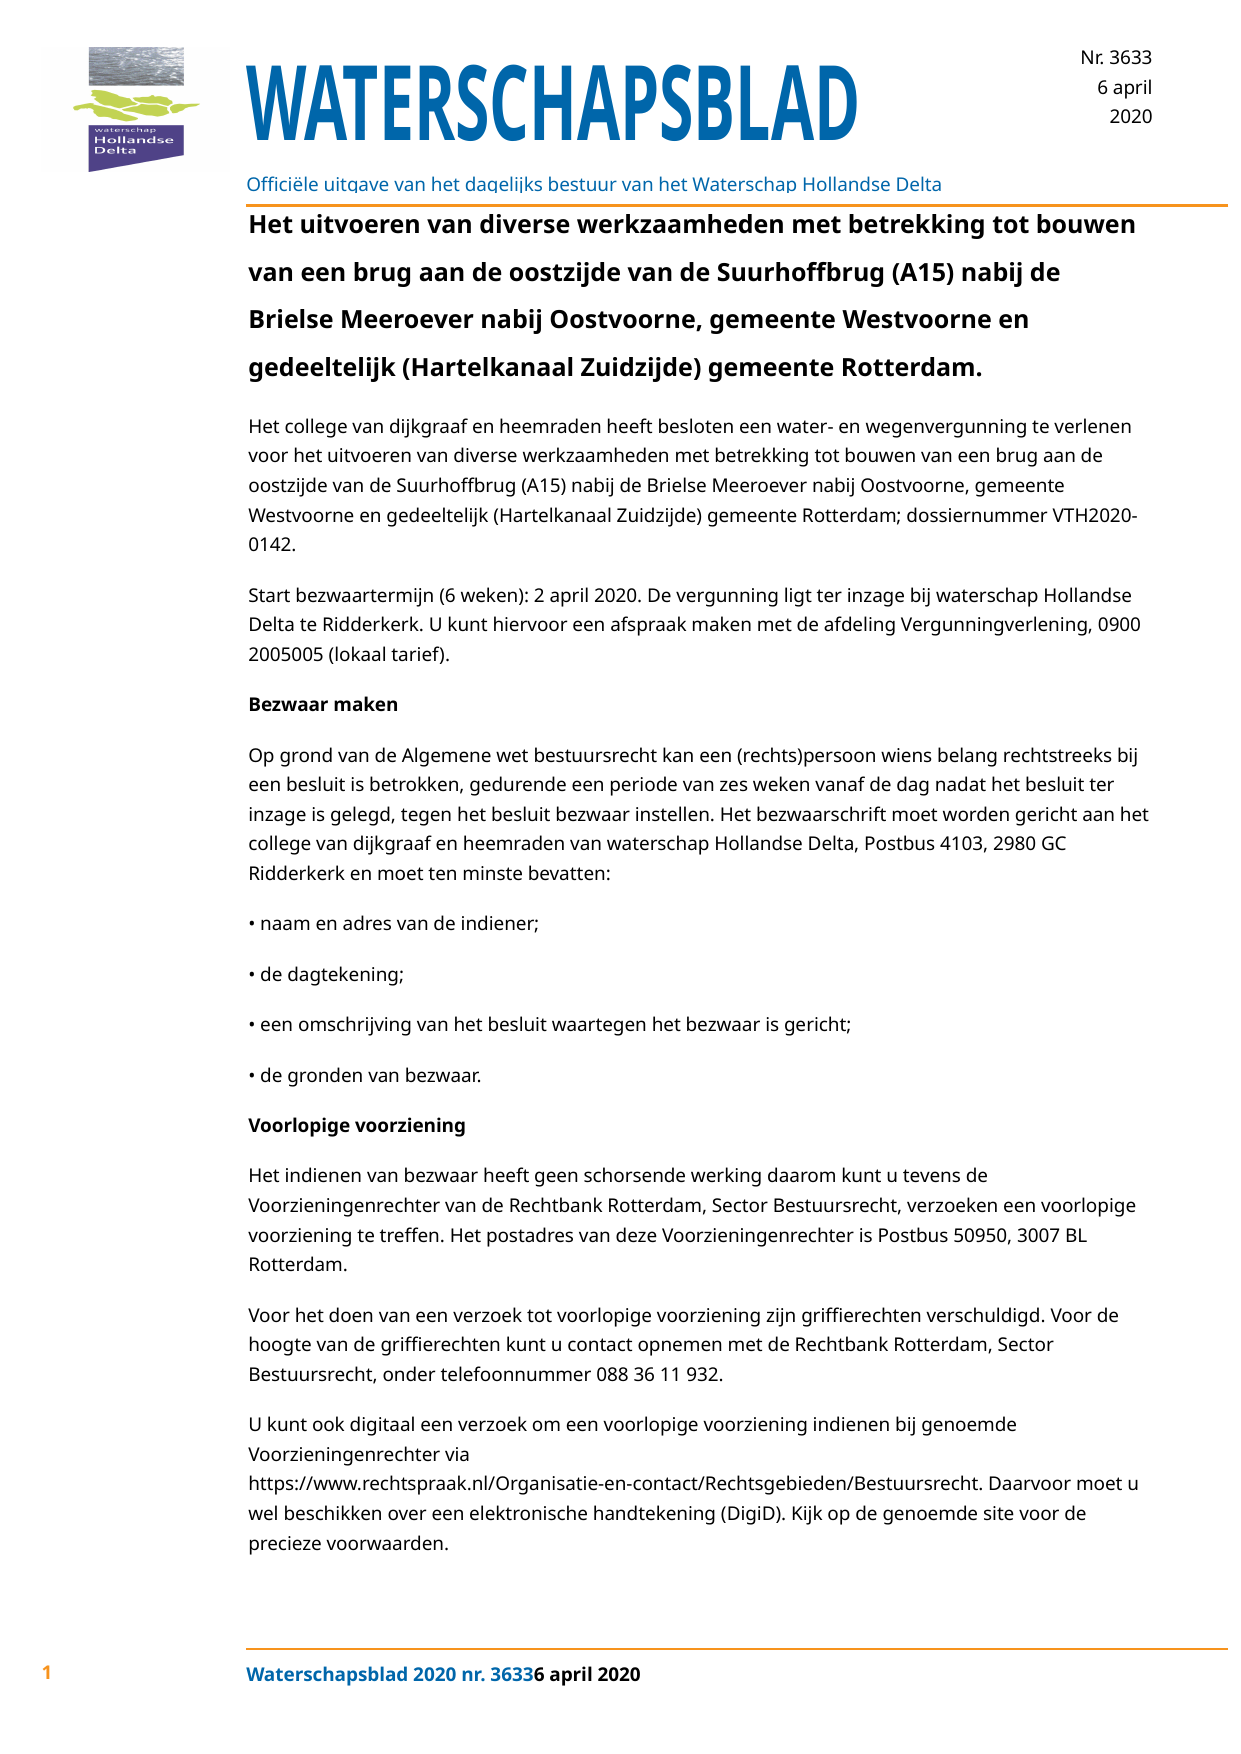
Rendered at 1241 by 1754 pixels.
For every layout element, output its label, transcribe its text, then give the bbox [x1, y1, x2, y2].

text • de dagtekening; [248, 961, 1152, 987]
text • naam en adres van de indiener; [248, 911, 1152, 936]
text Voor het doen van een verzoek tot voorlopige voorziening zijn griffierechten verschuldigd. Voor de hoogte van de griffierechten kunt u contact opnemen met de Rechtbank Rotterdam, Sector Bestuursrecht, onder telefoonnummer 088 36 11 932. [248, 1302, 1152, 1387]
text • een omschrijving van het besluit waartegen het bezwaar is gericht; [248, 1011, 1152, 1037]
text Op grond van de Algemene wet bestuursrecht kan een (rechts)persoon wiens belang rechtstreeks bij een besluit is betrokken, gedurende een periode van zes weken vanaf de dag nadat het besluit ter inzage is gelegd, tegen het besluit bezwaar instellen. Het bezwaarschrift moet worden gericht aan het college van dijkgraaf en heemraden van waterschap Hollandse Delta, Postbus 4103, 2980 GC Ridderkerk en moet ten minste bevatten: [248, 742, 1152, 886]
text Het indienen van bezwaar heeft geen schorsende werking daarom kunt u tevens de Voorzieningenrechter van de Rechtbank Rotterdam, Sector Bestuursrecht, verzoeken een voorlopige voorziening te treffen. Het postadres van deze Voorzieningenrechter is Postbus 50950, 3007 BL Rotterdam. [248, 1163, 1152, 1277]
text Het college van dijkgraaf en heemraden heeft besloten een water- en wegenvergunning te verlenen voor het uitvoeren van diverse werkzaamheden met betrekking tot bouwen van een brug aan de oostzijde van de Suurhoffbrug (A15) nabij de Brielse Meeroever nabij Oostvoorne, gemeente Westvoorne en gedeeltelijk (Hartelkanaal Zuidzijde) gemeente Rotterdam; dossiernummer VTH2020-0142. [248, 413, 1152, 557]
picture [41, 47, 231, 172]
text Het uitvoeren van diverse werkzaamheden met betrekking tot bouwen van een brug aan de oostzijde van de Suurhoffbrug (A15) nabij de Brielse Meeroever nabij Oostvoorne, gemeente Westvoorne en gedeeltelijk (Hartelkanaal Zuidzijde) gemeente Rotterdam. [248, 207, 1152, 384]
text U kunt ook digitaal een verzoek om een voorlopige voorziening indienen bij genoemde Voorzieningenrechter via https://www.rechtspraak.nl/Organisatie-en-contact/Rechtsgebieden/Bestuursrecht. Daarvoor moet u wel beschikken over een elektronische handtekening (DigiD). Kijk op de genoemde site voor de precieze voorwaarden. [248, 1411, 1152, 1556]
text Start bezwaartermijn (6 weken): 2 april 2020. De vergunning ligt ter inzage bij waterschap Hollandse Delta te Ridderkerk. U kunt hiervoor een afspraak maken met de afdeling Vergunningverlening, 0900 2005005 (lokaal tarief). [248, 582, 1152, 667]
text • de gronden van bezwaar. [248, 1062, 1152, 1088]
text Voorlopige voorziening [248, 1112, 1152, 1138]
text Bezwaar maken [248, 691, 1152, 717]
